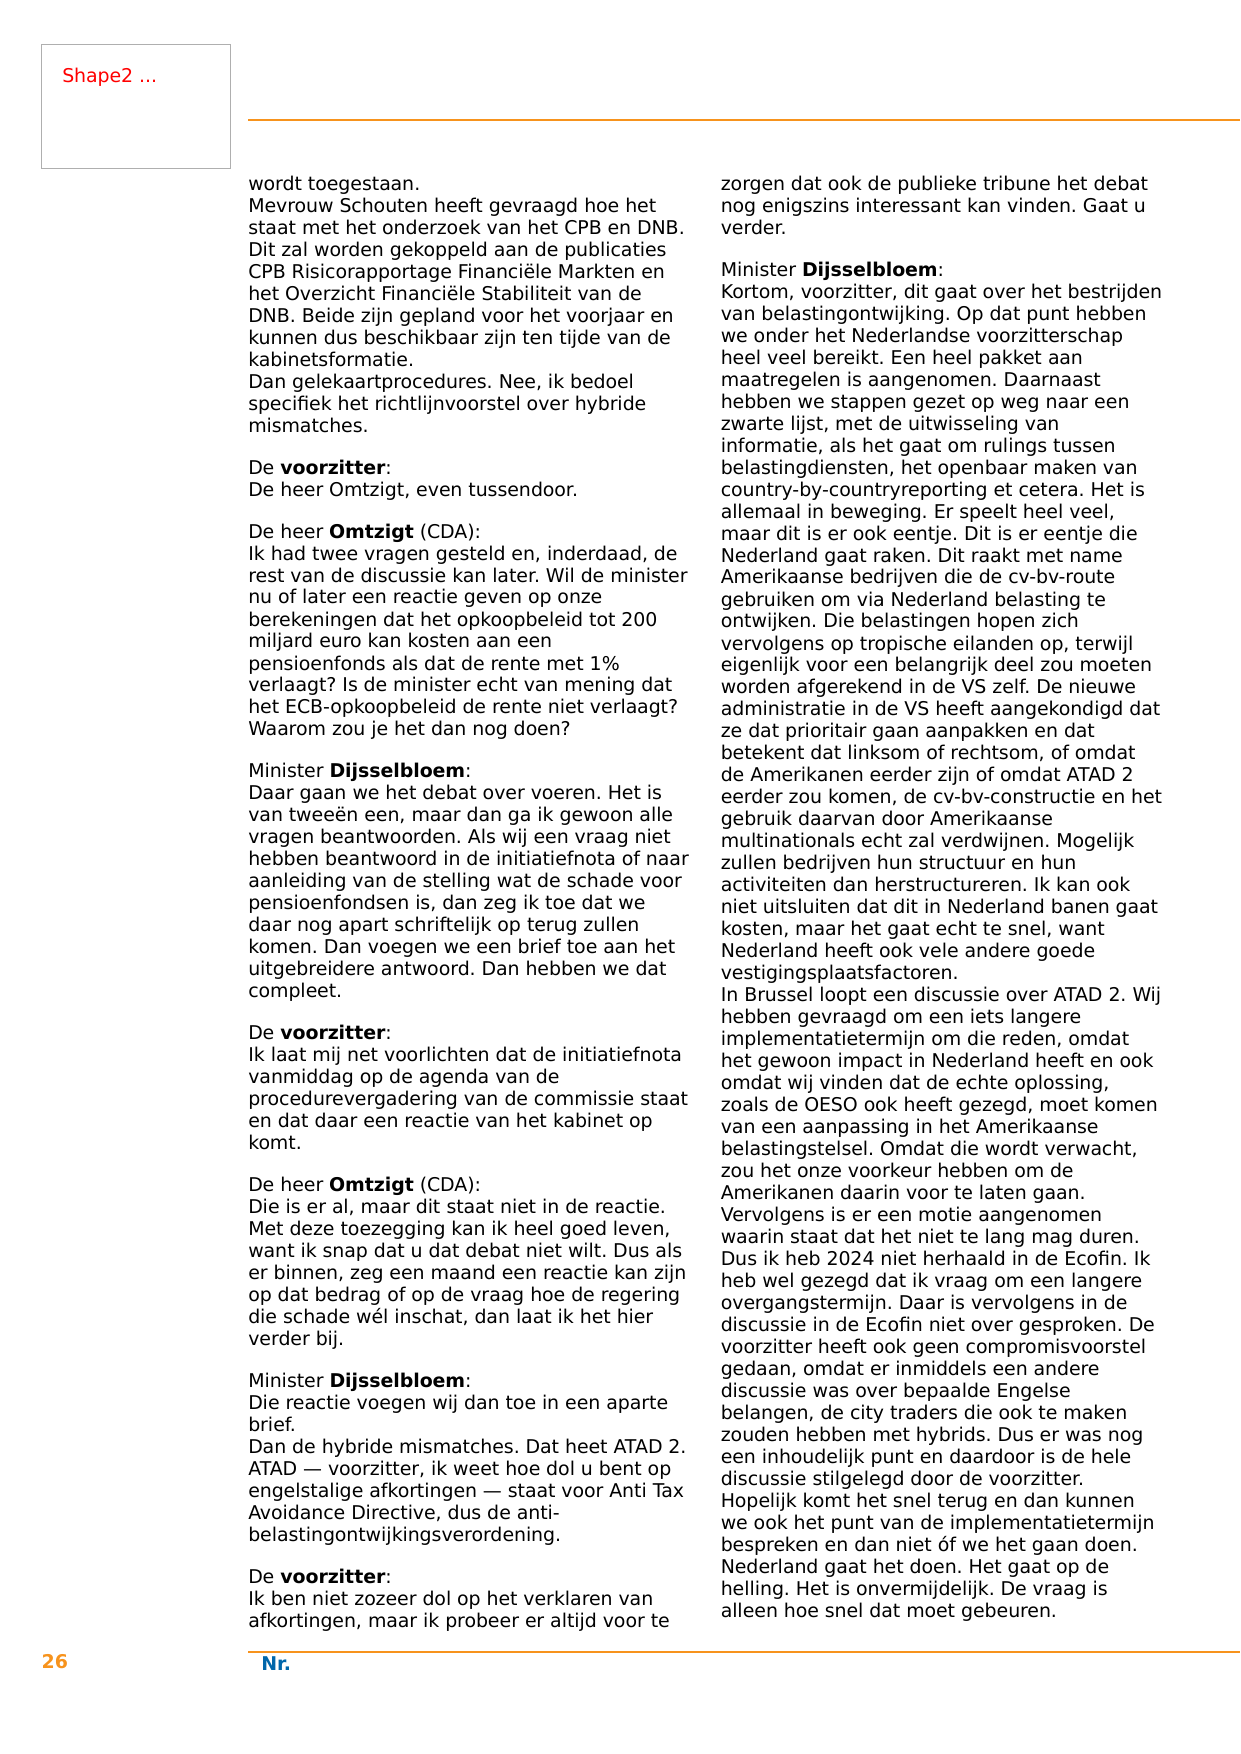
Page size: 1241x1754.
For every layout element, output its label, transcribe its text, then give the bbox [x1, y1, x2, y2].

text Minister Dijsselbloem: [248, 760, 691, 782]
text De voorzitter: [248, 1566, 691, 1588]
text Die reactie voegen wij dan toe in een aparte brief. [248, 1392, 691, 1436]
text De voorzitter: [248, 457, 691, 478]
text Daar gaan we het debat over voeren. Het is van tweeën een, maar dan ga ik gewoon alle vragen beantwoorden. Als wij een vraag niet hebben beantwoord in de initiatiefnota of naar aanleiding van de stelling wat de schade voor pensioenfondsen is, dan zeg ik toe dat we daar nog apart schriftelijk op terug zullen komen. Dan voegen we een brief toe aan het uitgebreidere antwoord. Dan hebben we dat compleet. [248, 782, 691, 1002]
text Mevrouw Schouten heeft gevraagd hoe het staat met het onderzoek van het CPB en DNB. Dit zal worden gekoppeld aan de publicaties CPB Risicorapportage Financiële Markten en het Overzicht Financiële Stabiliteit van de DNB. Beide zijn gepland voor het voorjaar en kunnen dus beschikbaar zijn ten tijde van de kabinetsformatie. [248, 195, 691, 371]
text Dan de hybride mismatches. Dat heet ATAD 2. ATAD — voorzitter, ik weet hoe dol u bent op engelstalige afkortingen — staat voor Anti Tax Avoidance Directive, dus de anti-belastingontwijkingsverordening. [248, 1436, 691, 1546]
text Ik ben niet zozeer dol op het verklaren van afkortingen, maar ik probeer er altijd voor te [248, 1588, 691, 1632]
text Die is er al, maar dit staat niet in de reactie. Met deze toezegging kan ik heel goed leven, want ik snap dat u dat debat niet wilt. Dus als er binnen, zeg een maand een reactie kan zijn op dat bedrag of op de vraag hoe de regering die schade wél inschat, dan laat ik het hier verder bij. [248, 1196, 691, 1350]
text Minister Dijsselbloem: [721, 259, 1163, 281]
text Minister Dijsselbloem: [248, 1370, 691, 1392]
text Ik had twee vragen gesteld en, inderdaad, de rest van de discussie kan later. Wil de minister nu of later een reactie geven op onze berekeningen dat het opkoopbeleid tot 200 miljard euro kan kosten aan een pensioenfonds als dat de rente met 1% verlaagt? Is de minister echt van mening dat het ECB-opkoopbeleid de rente niet verlaagt? Waarom zou je het dan nog doen? [248, 542, 691, 740]
text Kortom, voorzitter, dit gaat over het bestrijden van belastingontwijking. Op dat punt hebben we onder het Nederlandse voorzitterschap heel veel bereikt. Een heel pakket aan maatregelen is aangenomen. Daarnaast hebben we stappen gezet op weg naar een zwarte lijst, met de uitwisseling van informatie, als het gaat om rulings tussen belastingdiensten, het openbaar maken van country-by-countryreporting et cetera. Het is allemaal in beweging. Er speelt heel veel, maar dit is er ook eentje. Dit is er eentje die Nederland gaat raken. Dit raakt met name Amerikaanse bedrijven die de cv-bv-route gebruiken om via Nederland belasting te ontwijken. Die belastingen hopen zich vervolgens op tropische eilanden op, terwijl eigenlijk voor een belangrijk deel zou moeten worden afgerekend in de VS zelf. De nieuwe administratie in de VS heeft aangekondigd dat ze dat prioritair gaan aanpakken en dat betekent dat linksom of rechtsom, of omdat de Amerikanen eerder zijn of omdat ATAD 2 eerder zou komen, de cv-bv-constructie en het gebruik daarvan door Amerikaanse multinationals echt zal verdwijnen. Mogelijk zullen bedrijven hun structuur en hun activiteiten dan herstructureren. Ik kan ook niet uitsluiten dat dit in Nederland banen gaat kosten, maar het gaat echt te snel, want Nederland heeft ook vele andere goede vestigingsplaatsfactoren. [721, 281, 1163, 984]
text De voorzitter: [248, 1022, 691, 1044]
text Dan gelekaartprocedures. Nee, ik bedoel specifiek het richtlijnvoorstel over hybride mismatches. [248, 371, 691, 437]
text In Brussel loopt een discussie over ATAD 2. Wij hebben gevraagd om een iets langere implementatietermijn om die reden, omdat het gewoon impact in Nederland heeft en ook omdat wij vinden dat de echte oplossing, zoals de OESO ook heeft gezegd, moet komen van een aanpassing in het Amerikaanse belastingstelsel. Omdat die wordt verwacht, zou het onze voorkeur hebben om de Amerikanen daarin voor te laten gaan. [721, 984, 1163, 1204]
text De heer Omtzigt (CDA): [248, 521, 691, 542]
text Ik laat mij net voorlichten dat de initiatiefnota vanmiddag op de agenda van de procedurevergadering van de commissie staat en dat daar een reactie van het kabinet op komt. [248, 1044, 691, 1154]
text wordt toegestaan. [248, 173, 691, 195]
text Vervolgens is er een motie aangenomen waarin staat dat het niet te lang mag duren. Dus ik heb 2024 niet herhaald in de Ecofin. Ik heb wel gezegd dat ik vraag om een langere overgangstermijn. Daar is vervolgens in de discussie in de Ecofin niet over gesproken. De voorzitter heeft ook geen compromisvoorstel gedaan, omdat er inmiddels een andere discussie was over bepaalde Engelse belangen, de city traders die ook te maken zouden hebben met hybrids. Dus er was nog een inhoudelijk punt en daardoor is de hele discussie stilgelegd door de voorzitter. Hopelijk komt het snel terug en dan kunnen we ook het punt van de implementatietermijn bespreken en dan niet óf we het gaan doen. Nederland gaat het doen. Het gaat op de helling. Het is onvermijdelijk. De vraag is alleen hoe snel dat moet gebeuren. [721, 1204, 1163, 1621]
text De heer Omtzigt (CDA): [248, 1174, 691, 1196]
text De heer Omtzigt, even tussendoor. [248, 478, 691, 501]
text zorgen dat ook de publieke tribune het debat nog enigszins interessant kan vinden. Gaat u verder. [721, 173, 1163, 239]
